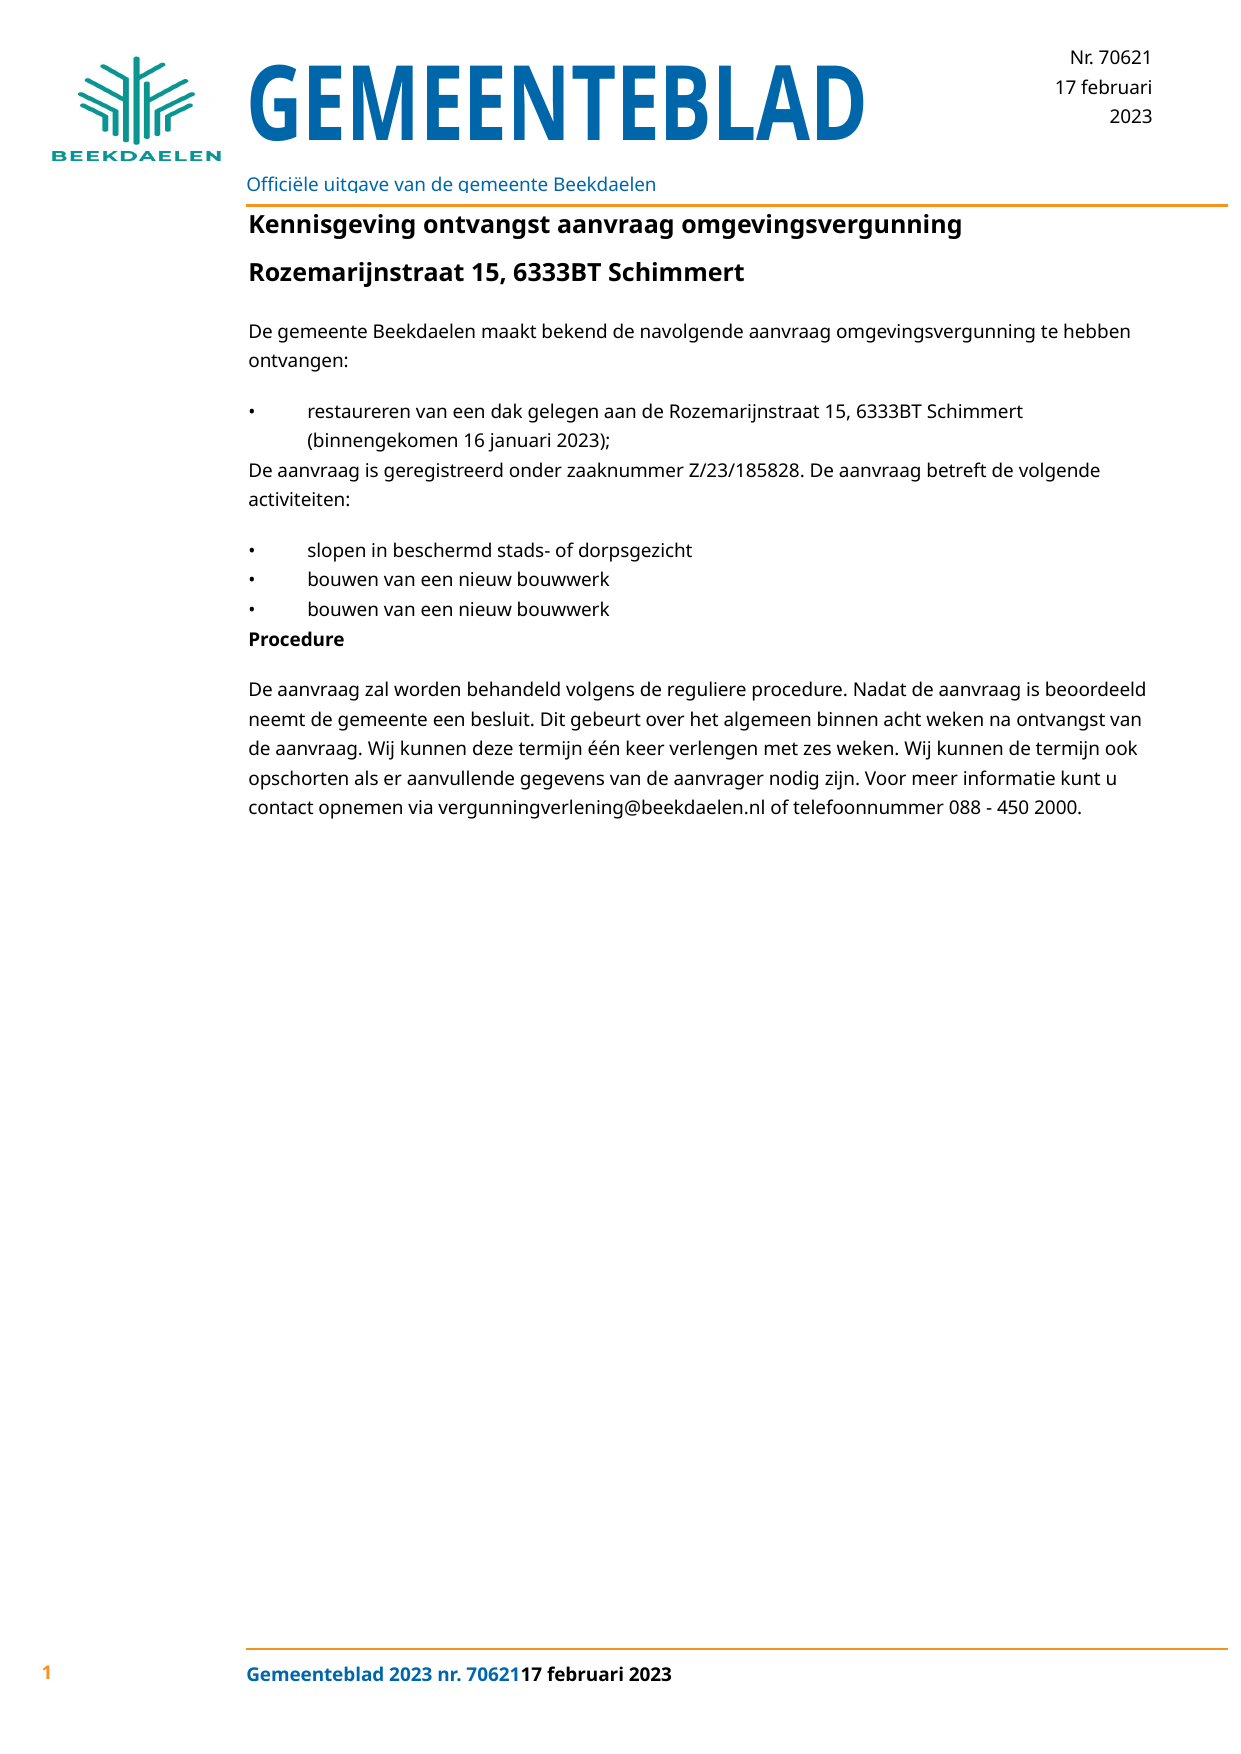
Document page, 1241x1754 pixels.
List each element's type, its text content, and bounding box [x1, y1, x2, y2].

list bouwen van een nieuw bouwwerk [248, 596, 1152, 622]
list bouwen van een nieuw bouwwerk [248, 567, 1152, 592]
list restaureren van een dak gelegen aan de Rozemarijnstraat 15, 6333BT Schimmert (binnengekomen 16 januari 2023); [248, 398, 1152, 453]
text De aanvraag zal worden behandeld volgens de reguliere procedure. Nadat de aanvraag is beoordeeld neemt de gemeente een besluit. Dit gebeurt over het algemeen binnen acht weken na ontvangst van de aanvraag. Wij kunnen deze termijn één keer verlengen met zes weken. Wij kunnen de termijn ook opschorten als er aanvullende gegevens van de aanvrager nodig zijn. Voor meer informatie kunt u contact opnemen via vergunningverlening@beekdaelen.nl of telefoonnummer 088 - 450 2000. [248, 676, 1152, 820]
text De gemeente Beekdaelen maakt bekend de navolgende aanvraag omgevingsvergunning te hebben ontvangen: [248, 318, 1152, 373]
text Kennisgeving ontvangst aanvraag omgevingsvergunning Rozemarijnstraat 15, 6333BT Schimmert [248, 207, 1152, 288]
list slopen in beschermd stads- of dorpsgezicht [248, 537, 1152, 563]
text De aanvraag is geregistreerd onder zaaknummer Z/23/185828. De aanvraag betreft de volgende activiteiten: [248, 457, 1152, 512]
picture [41, 47, 231, 172]
text Procedure [248, 626, 1152, 652]
